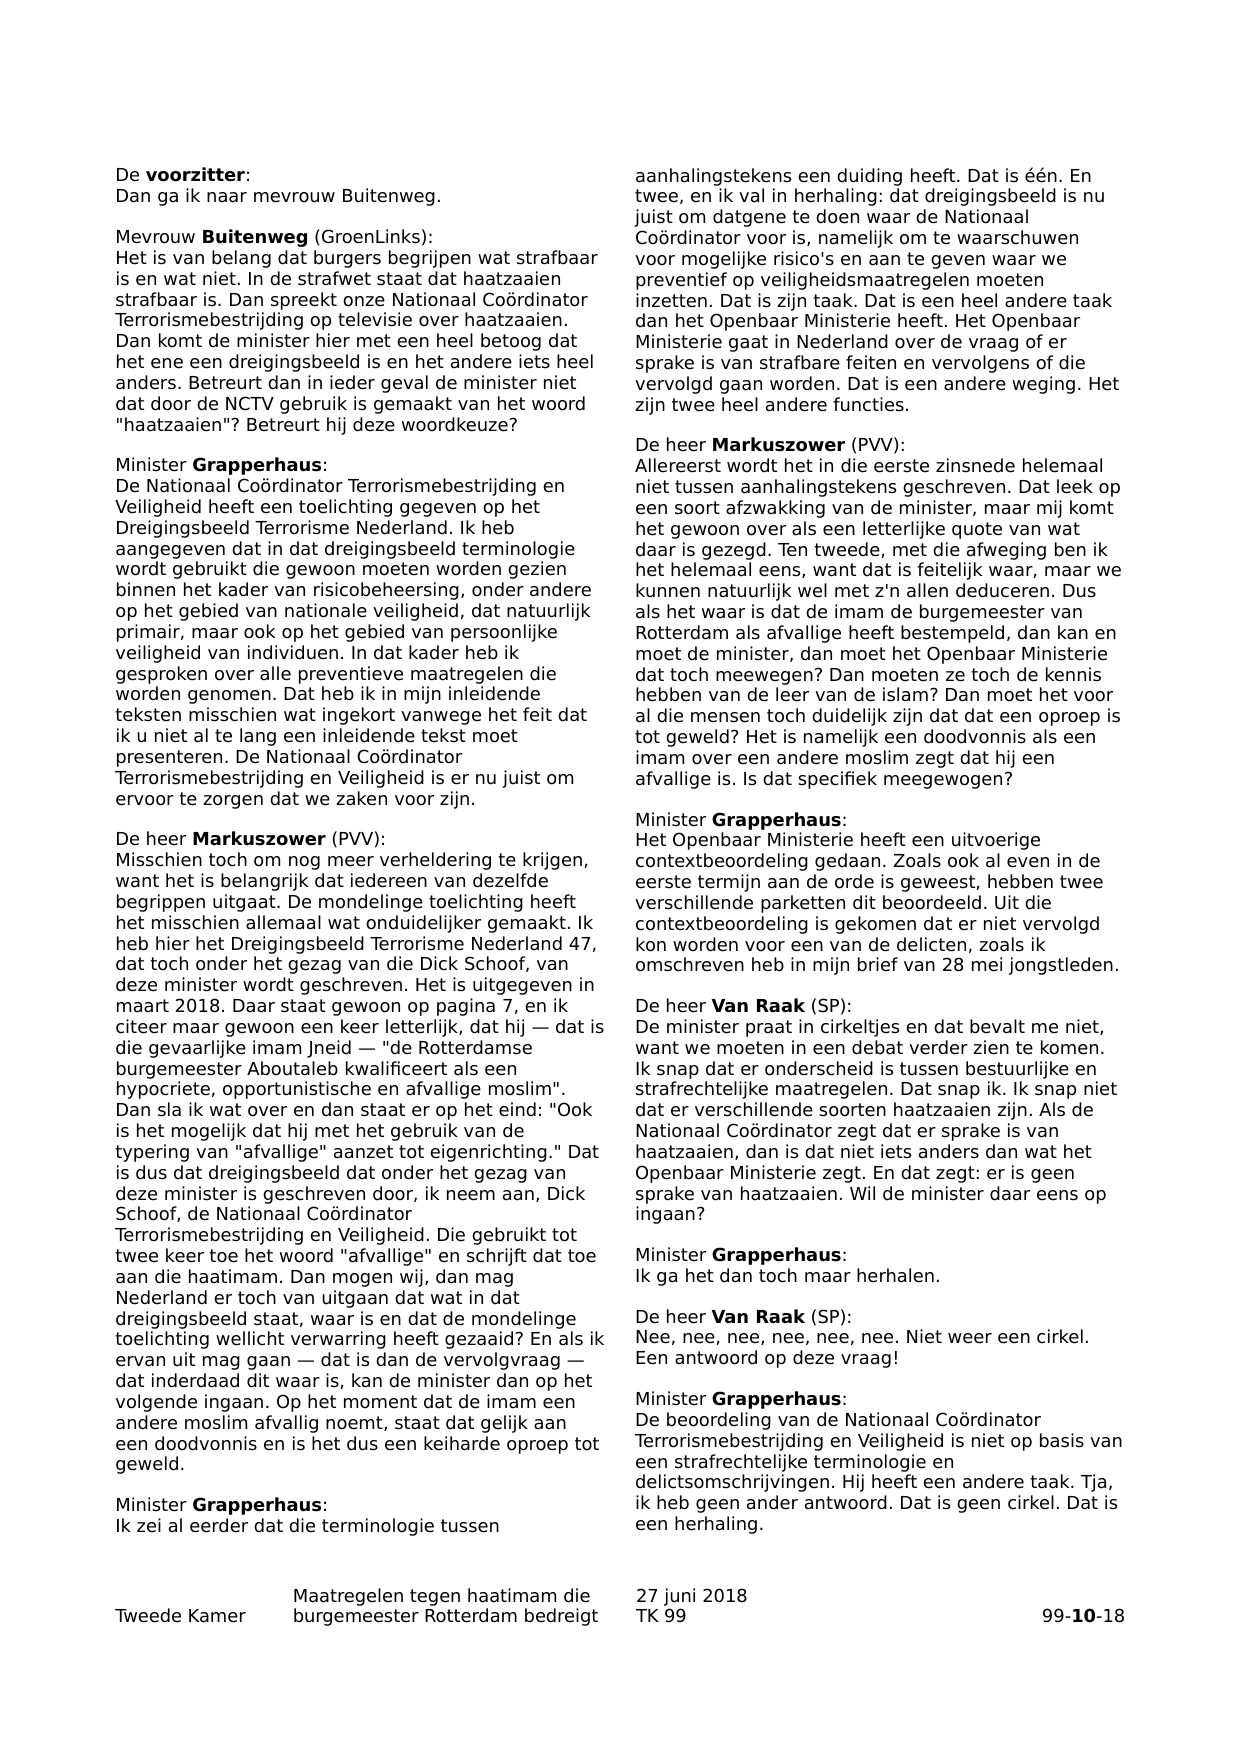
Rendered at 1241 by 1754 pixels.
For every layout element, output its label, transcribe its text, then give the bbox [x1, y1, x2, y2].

text Minister Grapperhaus: [635, 809, 1125, 830]
text Allereerst wordt het in die eerste zinsnede helemaal niet tussen aanhalingstekens geschreven. Dat leek op een soort afzwakking van de minister, maar mij komt het gewoon over als een letterlijke quote van wat daar is gezegd. Ten tweede, met die afweging ben ik het helemaal eens, want dat is feitelijk waar, maar we kunnen natuurlijk wel met z'n allen deduceren. Dus als het waar is dat de imam de burgemeester van Rotterdam als afvallige heeft bestempeld, dan kan en moet de minister, dan moet het Openbaar Ministerie dat toch meewegen? Dan moeten ze toch de kennis hebben van de leer van de islam? Dan moet het voor al die mensen toch duidelijk zijn dat dat een oproep is tot geweld? Het is namelijk een doodvonnis als een imam over een andere moslim zegt dat hij een afvallige is. Is dat specifiek meegewogen? [635, 456, 1125, 789]
text De heer Markuszower (PVV): [115, 829, 605, 850]
text Minister Grapperhaus: [635, 1389, 1125, 1410]
text Misschien toch om nog meer verheldering te krijgen, want het is belangrijk dat iedereen van dezelfde begrippen uitgaat. De mondelinge toelichting heeft het misschien allemaal wat onduidelijker gemaakt. Ik heb hier het Dreigingsbeeld Terrorisme Nederland 47, dat toch onder het gezag van die Dick Schoof, van deze minister wordt geschreven. Het is uitgegeven in maart 2018. Daar staat gewoon op pagina 7, en ik citeer maar gewoon een keer letterlijk, dat hij — dat is die gevaarlijke imam Jneid — "de Rotterdamse burgemeester Aboutaleb kwalificeert als een hypocriete, opportunistische en afvallige moslim". Dan sla ik wat over en dan staat er op het eind: "Ook is het mogelijk dat hij met het gebruik van de typering van "afvallige" aanzet tot eigenrichting." Dat is dus dat dreigingsbeeld dat onder het gezag van deze minister is geschreven door, ik neem aan, Dick Schoof, de Nationaal Coördinator Terrorismebestrijding en Veiligheid. Die gebruikt tot twee keer toe het woord "afvallige" en schrijft dat toe aan die haatimam. Dan mogen wij, dan mag Nederland er toch van uitgaan dat wat in dat dreigingsbeeld staat, waar is en dat de mondelinge toelichting wellicht verwarring heeft gezaaid? En als ik ervan uit mag gaan — dat is dan de vervolgvraag — dat inderdaad dit waar is, kan de minister dan op het volgende ingaan. Op het moment dat de imam een andere moslim afvallig noemt, staat dat gelijk aan een doodvonnis en is het dus een keiharde oproep tot geweld. [115, 850, 605, 1475]
text De heer Markuszower (PVV): [635, 435, 1125, 456]
text Nee, nee, nee, nee, nee, nee. Niet weer een cirkel. Een antwoord op deze vraag! [635, 1327, 1125, 1369]
text De minister praat in cirkeltjes en dat bevalt me niet, want we moeten in een debat verder zien te komen. Ik snap dat er onderscheid is tussen bestuurlijke en strafrechtelijke maatregelen. Dat snap ik. Ik snap niet dat er verschillende soorten haatzaaien zijn. Als de Nationaal Coördinator zegt dat er sprake is van haatzaaien, dan is dat niet iets anders dan wat het Openbaar Ministerie zegt. En dat zegt: er is geen sprake van haatzaaien. Wil de minister daar eens op ingaan? [635, 1017, 1125, 1225]
text Mevrouw Buitenweg (GroenLinks): [115, 227, 605, 248]
text De heer Van Raak (SP): [635, 996, 1125, 1017]
text Ik ga het dan toch maar herhalen. [635, 1266, 1125, 1287]
text Minister Grapperhaus: [115, 455, 605, 476]
text Het Openbaar Ministerie heeft een uitvoerige contextbeoordeling gedaan. Zoals ook al even in de eerste termijn aan de orde is geweest, hebben twee verschillende parketten dit beoordeeld. Uit die contextbeoordeling is gekomen dat er niet vervolgd kon worden voor een van de delicten, zoals ik omschreven heb in mijn brief van 28 mei jongstleden. [635, 830, 1125, 976]
text aanhalingstekens een duiding heeft. Dat is één. En twee, en ik val in herhaling: dat dreigingsbeeld is nu juist om datgene te doen waar de Nationaal Coördinator voor is, namelijk om te waarschuwen voor mogelijke risico's en aan te geven waar we preventief op veiligheidsmaatregelen moeten inzetten. Dat is zijn taak. Dat is een heel andere taak dan het Openbaar Ministerie heeft. Het Openbaar Ministerie gaat in Nederland over de vraag of er sprake is van strafbare feiten en vervolgens of die vervolgd gaan worden. Dat is een andere weging. Het zijn twee heel andere functies. [635, 165, 1125, 415]
text De voorzitter: [115, 165, 605, 186]
text Dan ga ik naar mevrouw Buitenweg. [115, 186, 605, 207]
text Ik zei al eerder dat die terminologie tussen [115, 1516, 605, 1536]
text De beoordeling van de Nationaal Coördinator Terrorismebestrijding en Veiligheid is niet op basis van een strafrechtelijke terminologie en delictsomschrijvingen. Hij heeft een andere taak. Tja, ik heb geen ander antwoord. Dat is geen cirkel. Dat is een herhaling. [635, 1410, 1125, 1535]
text Minister Grapperhaus: [115, 1495, 605, 1516]
text De Nationaal Coördinator Terrorismebestrijding en Veiligheid heeft een toelichting gegeven op het Dreigingsbeeld Terrorisme Nederland. Ik heb aangegeven dat in dat dreigingsbeeld terminologie wordt gebruikt die gewoon moeten worden gezien binnen het kader van risicobeheersing, onder andere op het gebied van nationale veiligheid, dat natuurlijk primair, maar ook op het gebied van persoonlijke veiligheid van individuen. In dat kader heb ik gesproken over alle preventieve maatregelen die worden genomen. Dat heb ik in mijn inleidende teksten misschien wat ingekort vanwege het feit dat ik u niet al te lang een inleidende tekst moet presenteren. De Nationaal Coördinator Terrorismebestrijding en Veiligheid is er nu juist om ervoor te zorgen dat we zaken voor zijn. [115, 476, 605, 809]
text Minister Grapperhaus: [635, 1245, 1125, 1266]
text De heer Van Raak (SP): [635, 1307, 1125, 1327]
text Het is van belang dat burgers begrijpen wat strafbaar is en wat niet. In de strafwet staat dat haatzaaien strafbaar is. Dan spreekt onze Nationaal Coördinator Terrorismebestrijding op televisie over haatzaaien. Dan komt de minister hier met een heel betoog dat het ene een dreigingsbeeld is en het andere iets heel anders. Betreurt dan in ieder geval de minister niet dat door de NCTV gebruik is gemaakt van het woord "haatzaaien"? Betreurt hij deze woordkeuze? [115, 248, 605, 435]
